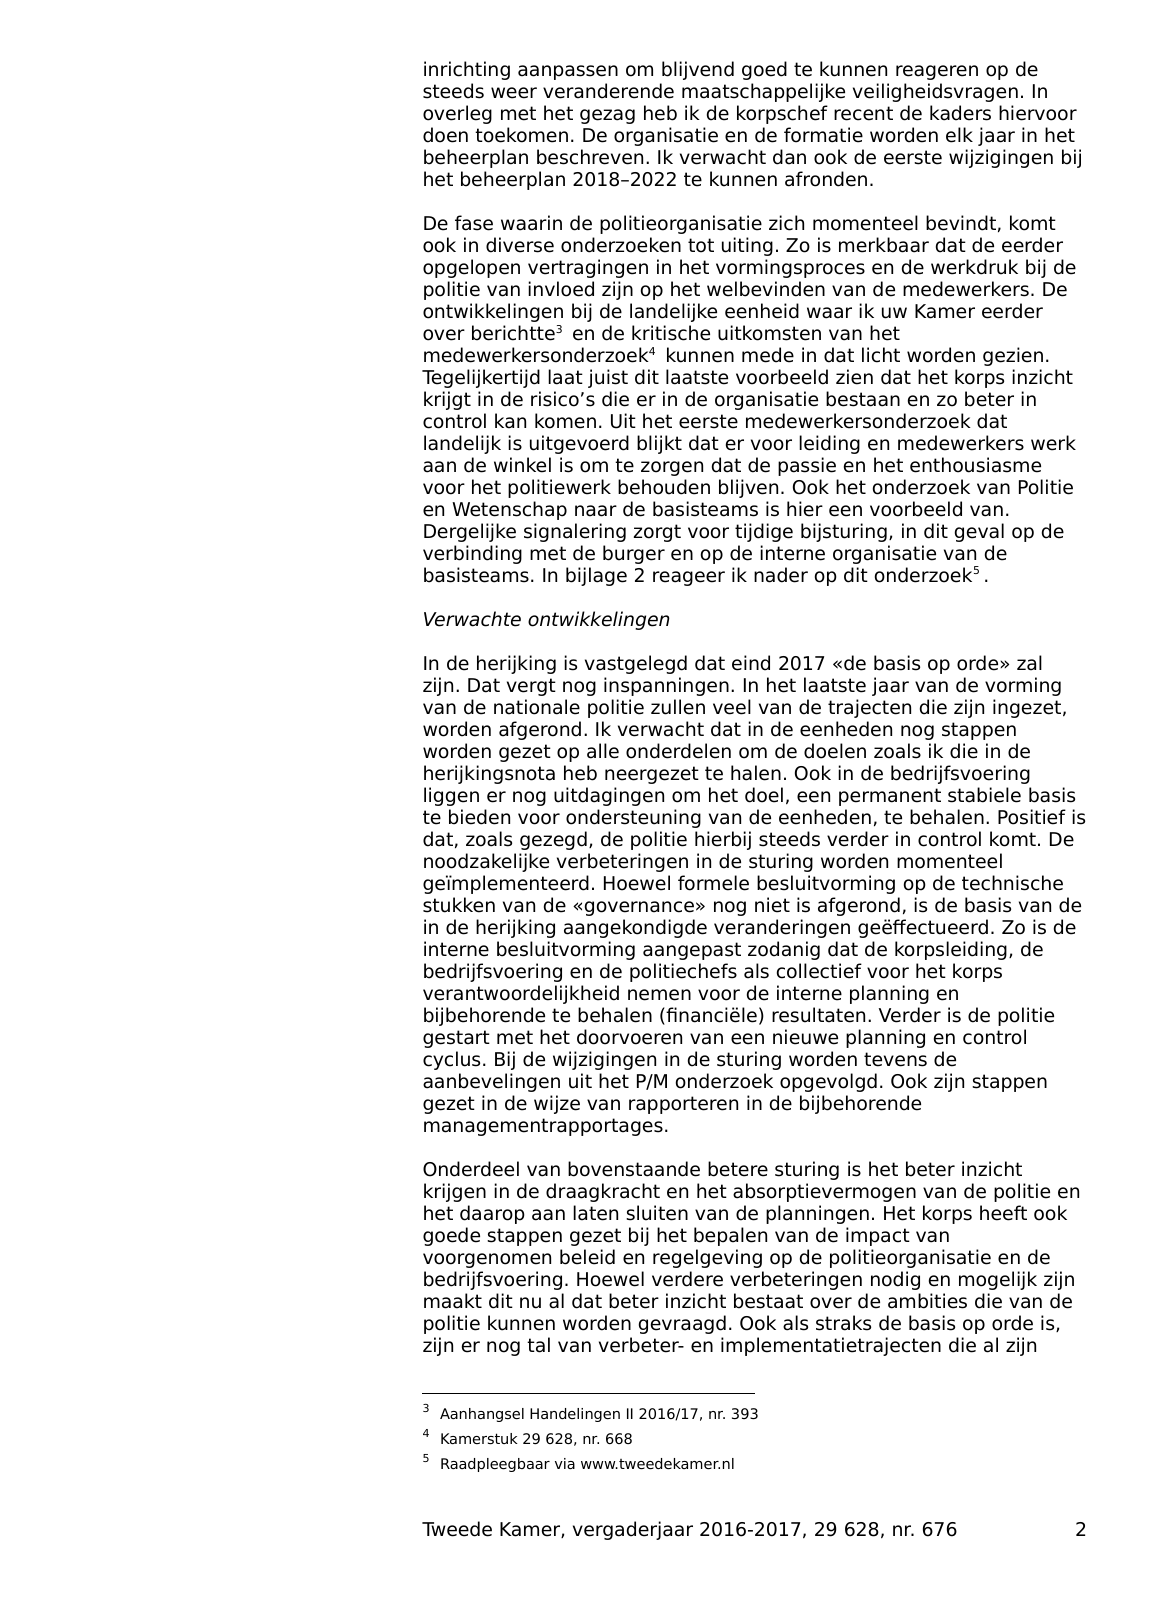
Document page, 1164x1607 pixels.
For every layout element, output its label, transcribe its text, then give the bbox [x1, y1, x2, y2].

text Aanhangsel Handelingen II 2016/17, nr. 393 [422, 1402, 1087, 1424]
text Kamerstuk 29 628, nr. 668 [422, 1427, 1087, 1449]
subtitle Verwachte ontwikkelingen [422, 609, 1087, 631]
text inrichting aanpassen om blijvend goed te kunnen reageren op de steeds weer veranderende maatschappelijke veiligheidsvragen. In overleg met het gezag heb ik de korpschef recent de kaders hiervoor doen toekomen. De organisatie en de formatie worden elk jaar in het beheerplan beschreven. Ik verwacht dan ook de eerste wijzigingen bij het beheerplan 2018–2022 te kunnen afronden. [422, 59, 1087, 191]
text Raadpleegbaar via www.tweedekamer.nl [422, 1452, 1087, 1474]
text In de herijking is vastgelegd dat eind 2017 «de basis op orde» zal zijn. Dat vergt nog inspanningen. In het laatste jaar van de vorming van de nationale politie zullen veel van de trajecten die zijn ingezet, worden afgerond. Ik verwacht dat in de eenheden nog stappen worden gezet op alle onderdelen om de doelen zoals ik die in de herijkingsnota heb neergezet te halen. Ook in de bedrijfsvoering liggen er nog uitdagingen om het doel, een permanent stabiele basis te bieden voor ondersteuning van de eenheden, te behalen. Positief is dat, zoals gezegd, de politie hierbij steeds verder in control komt. De noodzakelijke verbeteringen in de sturing worden momenteel geïmplementeerd. Hoewel formele besluitvorming op de technische stukken van de «governance» nog niet is afgerond, is de basis van de in de herijking aangekondigde veranderingen geëffectueerd. Zo is de interne besluitvorming aangepast zodanig dat de korpsleiding, de bedrijfsvoering en de politiechefs als collectief voor het korps verantwoordelijkheid nemen voor de interne planning en bijbehorende te behalen (financiële) resultaten. Verder is de politie gestart met het doorvoeren van een nieuwe planning en control cyclus. Bij de wijzigingen in de sturing worden tevens de aanbevelingen uit het P/M onderzoek opgevolgd. Ook zijn stappen gezet in de wijze van rapporteren in de bijbehorende managementrapportages. [422, 653, 1087, 1137]
text De fase waarin de politieorganisatie zich momenteel bevindt, komt ook in diverse onderzoeken tot uiting. Zo is merkbaar dat de eerder opgelopen vertragingen in het vormingsproces en de werkdruk bij de politie van invloed zijn op het welbevinden van de medewerkers. De ontwikkelingen bij de landelijke eenheid waar ik uw Kamer eerder over berichtte en de kritische uitkomsten van het medewerkersonderzoek kunnen mede in dat licht worden gezien. Tegelijkertijd laat juist dit laatste voorbeeld zien dat het korps inzicht krijgt in de risico’s die er in de organisatie bestaan en zo beter in control kan komen. Uit het eerste medewerkersonderzoek dat landelijk is uitgevoerd blijkt dat er voor leiding en medewerkers werk aan de winkel is om te zorgen dat de passie en het enthousiasme voor het politiewerk behouden blijven. Ook het onderzoek van Politie en Wetenschap naar de basisteams is hier een voorbeeld van. Dergelijke signalering zorgt voor tijdige bijsturing, in dit geval op de verbinding met de burger en op de interne organisatie van de basisteams. In bijlage 2 reageer ik nader op dit onderzoek. [422, 213, 1087, 587]
text Onderdeel van bovenstaande betere sturing is het beter inzicht krijgen in de draagkracht en het absorptievermogen van de politie en het daarop aan laten sluiten van de planningen. Het korps heeft ook goede stappen gezet bij het bepalen van de impact van voorgenomen beleid en regelgeving op de politieorganisatie en de bedrijfsvoering. Hoewel verdere verbeteringen nodig en mogelijk zijn maakt dit nu al dat beter inzicht bestaat over de ambities die van de politie kunnen worden gevraagd. Ook als straks de basis op orde is, zijn er nog tal van verbeter- en implementatietrajecten die al zijn [422, 1159, 1087, 1357]
